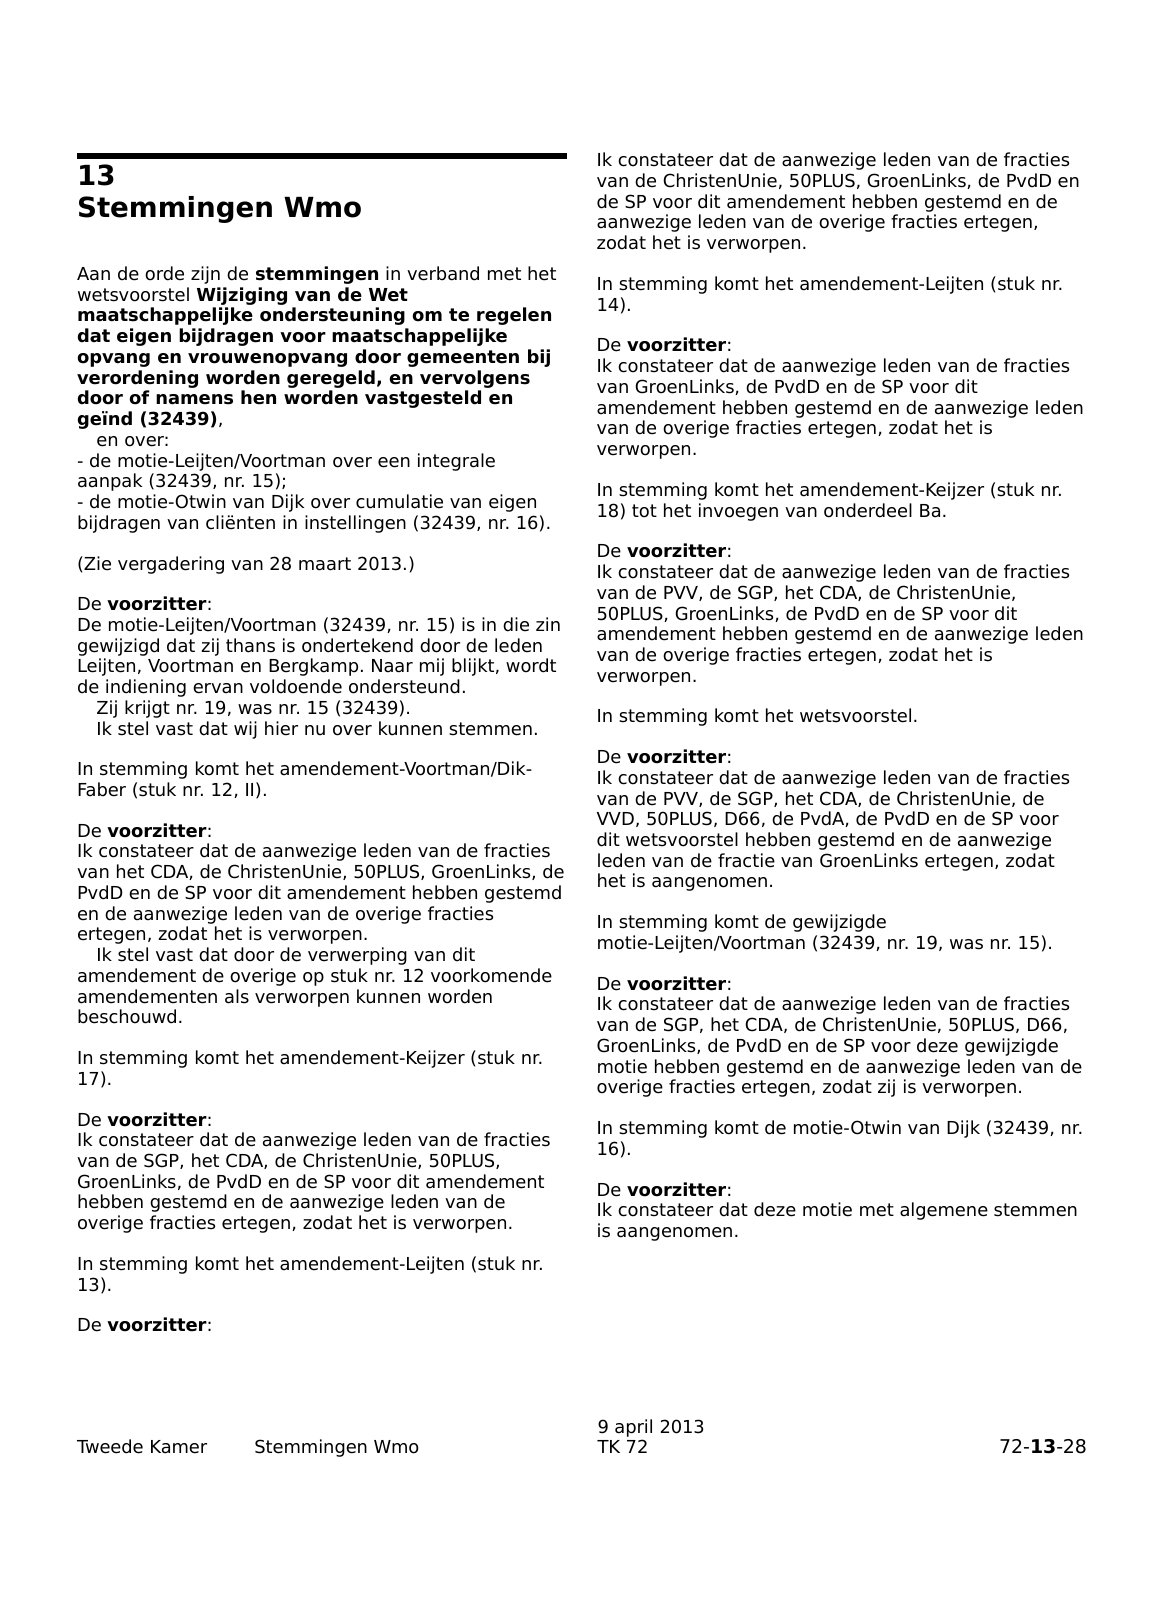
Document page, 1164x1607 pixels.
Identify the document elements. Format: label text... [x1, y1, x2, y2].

text Ik constateer dat de aanwezige leden van de fracties van de SGP, het CDA, de ChristenUnie, 50PLUS, GroenLinks, de PvdD en de SP voor dit amendement hebben gestemd en de aanwezige leden van de overige fracties ertegen, zodat het is verworpen. [77, 1130, 567, 1234]
text - de motie-Leijten/Voortman over een integrale aanpak (32439, nr. 15); [77, 450, 567, 492]
text In stemming komt het amendement-Voortman/Dik-Faber (stuk nr. 12, II). [77, 759, 567, 801]
text In stemming komt het wetsvoorstel. [596, 706, 1087, 727]
text De voorzitter: [596, 541, 1087, 562]
text In stemming komt de gewijzigde motie-Leijten/Voortman (32439, nr. 19, was nr. 15). [596, 912, 1087, 953]
text In stemming komt het amendement-Keijzer (stuk nr. 18) tot het invoegen van onderdeel Ba. [596, 480, 1087, 521]
text Ik constateer dat de aanwezige leden van de fracties van de ChristenUnie, 50PLUS, GroenLinks, de PvdD en de SP voor dit amendement hebben gestemd en de aanwezige leden van de overige fracties ertegen, zodat het is verworpen. [596, 150, 1087, 254]
text Ik stel vast dat wij hier nu over kunnen stemmen. [77, 718, 567, 739]
text In stemming komt het amendement-Leijten (stuk nr. 14). [596, 274, 1087, 315]
text Aan de orde zijn de stemmingen in verband met het wetsvoorstel Wijziging van de Wet maatschappelijke ondersteuning om te regelen dat eigen bijdragen voor maatschappelijke opvang en vrouwenopvang door gemeenten bij verordening worden geregeld, en vervolgens door of namens hen worden vastgesteld en geïnd (32439), [77, 264, 567, 430]
text De voorzitter: [77, 821, 567, 841]
text Zij krijgt nr. 19, was nr. 15 (32439). [77, 698, 567, 718]
text In stemming komt de motie-Otwin van Dijk (32439, nr. 16). [596, 1118, 1087, 1159]
title 13 Stemmingen Wmo [77, 159, 567, 224]
text Ik constateer dat de aanwezige leden van de fracties van het CDA, de ChristenUnie, 50PLUS, GroenLinks, de PvdD en de SP voor dit amendement hebben gestemd en de aanwezige leden van de overige fracties ertegen, zodat het is verworpen. [77, 841, 567, 945]
text Ik constateer dat de aanwezige leden van de fracties van de SGP, het CDA, de ChristenUnie, 50PLUS, D66, GroenLinks, de PvdD en de SP voor deze gewijzigde motie hebben gestemd en de aanwezige leden van de overige fracties ertegen, zodat zij is verworpen. [596, 994, 1087, 1098]
text De voorzitter: [77, 1109, 567, 1130]
text Ik constateer dat de aanwezige leden van de fracties van de PVV, de SGP, het CDA, de ChristenUnie, 50PLUS, GroenLinks, de PvdD en de SP voor dit amendement hebben gestemd en de aanwezige leden van de overige fracties ertegen, zodat het is verworpen. [596, 562, 1087, 686]
text De motie-Leijten/Voortman (32439, nr. 15) is in die zin gewijzigd dat zij thans is ondertekend door de leden Leijten, Voortman en Bergkamp. Naar mij blijkt, wordt de indiening ervan voldoende ondersteund. [77, 615, 567, 698]
text Ik constateer dat de aanwezige leden van de fracties van GroenLinks, de PvdD en de SP voor dit amendement hebben gestemd en de aanwezige leden van de overige fracties ertegen, zodat het is verworpen. [596, 356, 1087, 460]
text Ik stel vast dat door de verwerping van dit amendement de overige op stuk nr. 12 voorkomende amendementen als verworpen kunnen worden beschouwd. [77, 945, 567, 1028]
text De voorzitter: [596, 335, 1087, 356]
text De voorzitter: [77, 594, 567, 615]
text De voorzitter: [596, 1179, 1087, 1200]
text Ik constateer dat de aanwezige leden van de fracties van de PVV, de SGP, het CDA, de ChristenUnie, de VVD, 50PLUS, D66, de PvdA, de PvdD en de SP voor dit wetsvoorstel hebben gestemd en de aanwezige leden van de fractie van GroenLinks ertegen, zodat het is aangenomen. [596, 768, 1087, 892]
text en over: [77, 430, 567, 450]
text In stemming komt het amendement-Leijten (stuk nr. 13). [77, 1254, 567, 1295]
text De voorzitter: [596, 747, 1087, 768]
text De voorzitter: [596, 973, 1087, 994]
text Ik constateer dat deze motie met algemene stemmen is aangenomen. [596, 1200, 1087, 1242]
text In stemming komt het amendement-Keijzer (stuk nr. 17). [77, 1048, 567, 1089]
text De voorzitter: [77, 1315, 567, 1336]
text - de motie-Otwin van Dijk over cumulatie van eigen bijdragen van cliënten in instellingen (32439, nr. 16). [77, 492, 567, 533]
text (Zie vergadering van 28 maart 2013.) [77, 553, 567, 574]
